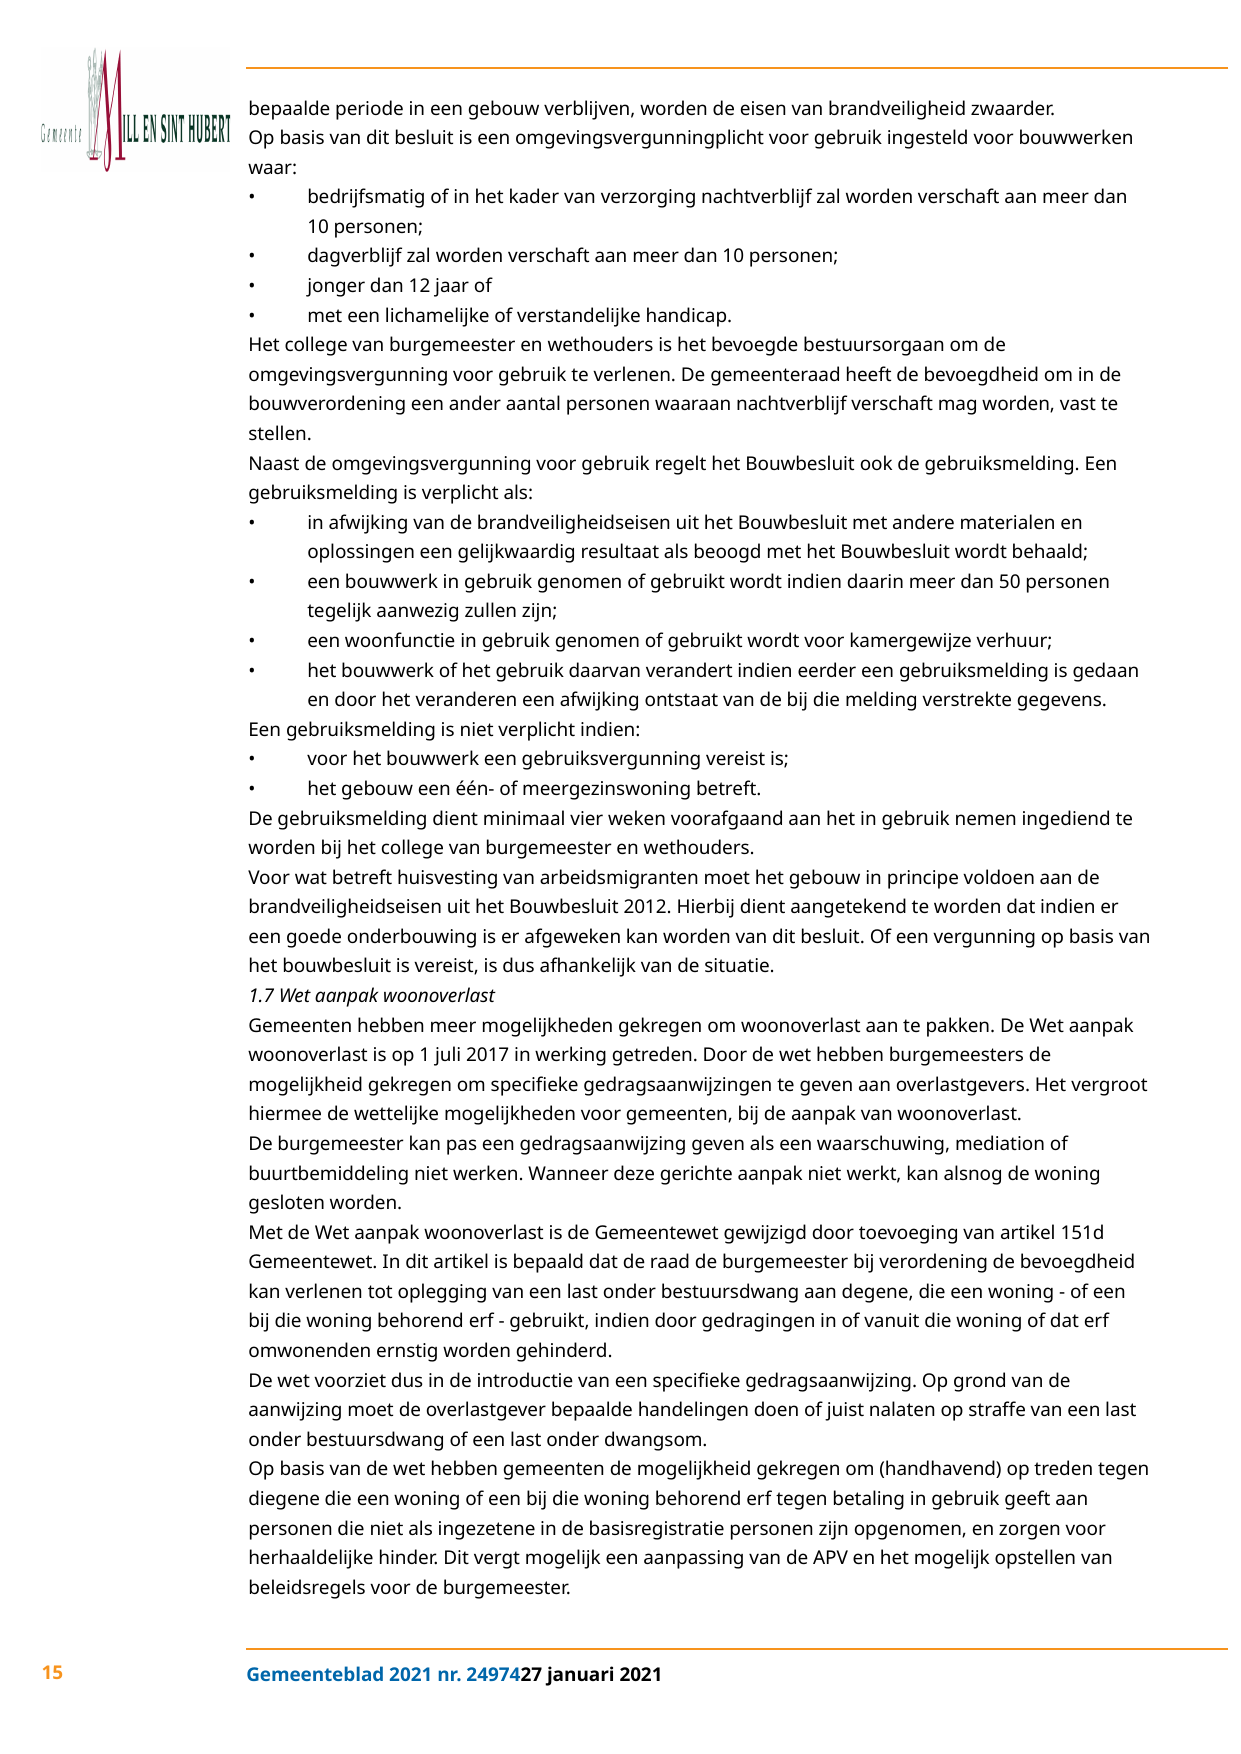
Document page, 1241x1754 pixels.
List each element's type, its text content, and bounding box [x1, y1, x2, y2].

text 1.7 Wet aanpak woonoverlast [248, 982, 1152, 1008]
text Het college van burgemeester en wethouders is het bevoegde bestuursorgaan om de omgevingsvergunning voor gebruik te verlenen. De gemeenteraad heeft de bevoegdheid om in de bouwverordening een ander aantal personen waaraan nachtverblijf verschaft mag worden, vast te stellen. [248, 331, 1152, 446]
list het bouwwerk of het gebruik daarvan verandert indien eerder een gebruiksmelding is gedaan en door het veranderen een afwijking ontstaat van de bij die melding verstrekte gegevens. [248, 657, 1152, 712]
text bepaalde periode in een gebouw verblijven, worden de eisen van brandveiligheid zwaarder. [248, 95, 1152, 121]
text Op basis van de wet hebben gemeenten de mogelijkheid gekregen om (handhavend) op treden tegen diegene die een woning of een bij die woning behorend erf tegen betaling in gebruik geeft aan personen die niet als ingezetene in de basisregistratie personen zijn opgenomen, en zorgen voor herhaaldelijke hinder. Dit vergt mogelijk een aanpassing van de APV en het mogelijk opstellen van beleidsregels voor de burgemeester. [248, 1456, 1152, 1600]
list jonger dan 12 jaar of [248, 272, 1152, 298]
list in afwijking van de brandveiligheidseisen uit het Bouwbesluit met andere materialen en oplossingen een gelijkwaardig resultaat als beoogd met het Bouwbesluit wordt behaald; [248, 509, 1152, 564]
list voor het bouwwerk een gebruiksvergunning vereist is; [248, 746, 1152, 771]
text Met de Wet aanpak woonoverlast is de Gemeentewet gewijzigd door toevoeging van artikel 151d Gemeentewet. In dit artikel is bepaald dat de raad de burgemeester bij verordening de bevoegdheid kan verlenen tot oplegging van een last onder bestuursdwang aan degene, die een woning - of een bij die woning behorend erf - gebruikt, indien door gedragingen in of vanuit die woning of dat erf omwonenden ernstig worden gehinderd. [248, 1219, 1152, 1363]
list een woonfunctie in gebruik genomen of gebruikt wordt voor kamergewijze verhuur; [248, 627, 1152, 653]
list dagverblijf zal worden verschaft aan meer dan 10 personen; [248, 243, 1152, 268]
list het gebouw een één- of meergezinswoning betreft. [248, 775, 1152, 801]
text De gebruiksmelding dient minimaal vier weken voorafgaand aan het in gebruik nemen ingediend te worden bij het college van burgemeester en wethouders. [248, 805, 1152, 860]
list met een lichamelijke of verstandelijke handicap. [248, 302, 1152, 328]
text Gemeenten hebben meer mogelijkheden gekregen om woonoverlast aan te pakken. De Wet aanpak woonoverlast is op 1 juli 2017 in werking getreden. Door de wet hebben burgemeesters de mogelijkheid gekregen om specifieke gedragsaanwijzingen te geven aan overlastgevers. Het vergroot hiermee de wettelijke mogelijkheden voor gemeenten, bij de aanpak van woonoverlast. [248, 1012, 1152, 1126]
list een bouwwerk in gebruik genomen of gebruikt wordt indien daarin meer dan 50 personen tegelijk aanwezig zullen zijn; [248, 568, 1152, 623]
text Voor wat betreft huisvesting van arbeidsmigranten moet het gebouw in principe voldoen aan de brandveiligheidseisen uit het Bouwbesluit 2012. Hierbij dient aangetekend te worden dat indien er een goede onderbouwing is er afgeweken kan worden van dit besluit. Of een vergunning op basis van het bouwbesluit is vereist, is dus afhankelijk van de situatie. [248, 864, 1152, 978]
text Op basis van dit besluit is een omgevingsvergunningplicht voor gebruik ingesteld voor bouwwerken waar: [248, 124, 1152, 180]
picture [41, 47, 231, 172]
text Naast de omgevingsvergunning voor gebruik regelt het Bouwbesluit ook de gebruiksmelding. Een gebruiksmelding is verplicht als: [248, 450, 1152, 505]
text De wet voorziet dus in de introductie van een specifieke gedragsaanwijzing. Op grond van de aanwijzing moet de overlastgever bepaalde handelingen doen of juist nalaten op straffe van een last onder bestuursdwang of een last onder dwangsom. [248, 1367, 1152, 1452]
list bedrijfsmatig of in het kader van verzorging nachtverblijf zal worden verschaft aan meer dan 10 personen; [248, 183, 1152, 239]
text De burgemeester kan pas een gedragsaanwijzing geven als een waarschuwing, mediation of buurtbemiddeling niet werken. Wanneer deze gerichte aanpak niet werkt, kan alsnog de woning gesloten worden. [248, 1130, 1152, 1215]
text Een gebruiksmelding is niet verplicht indien: [248, 716, 1152, 742]
